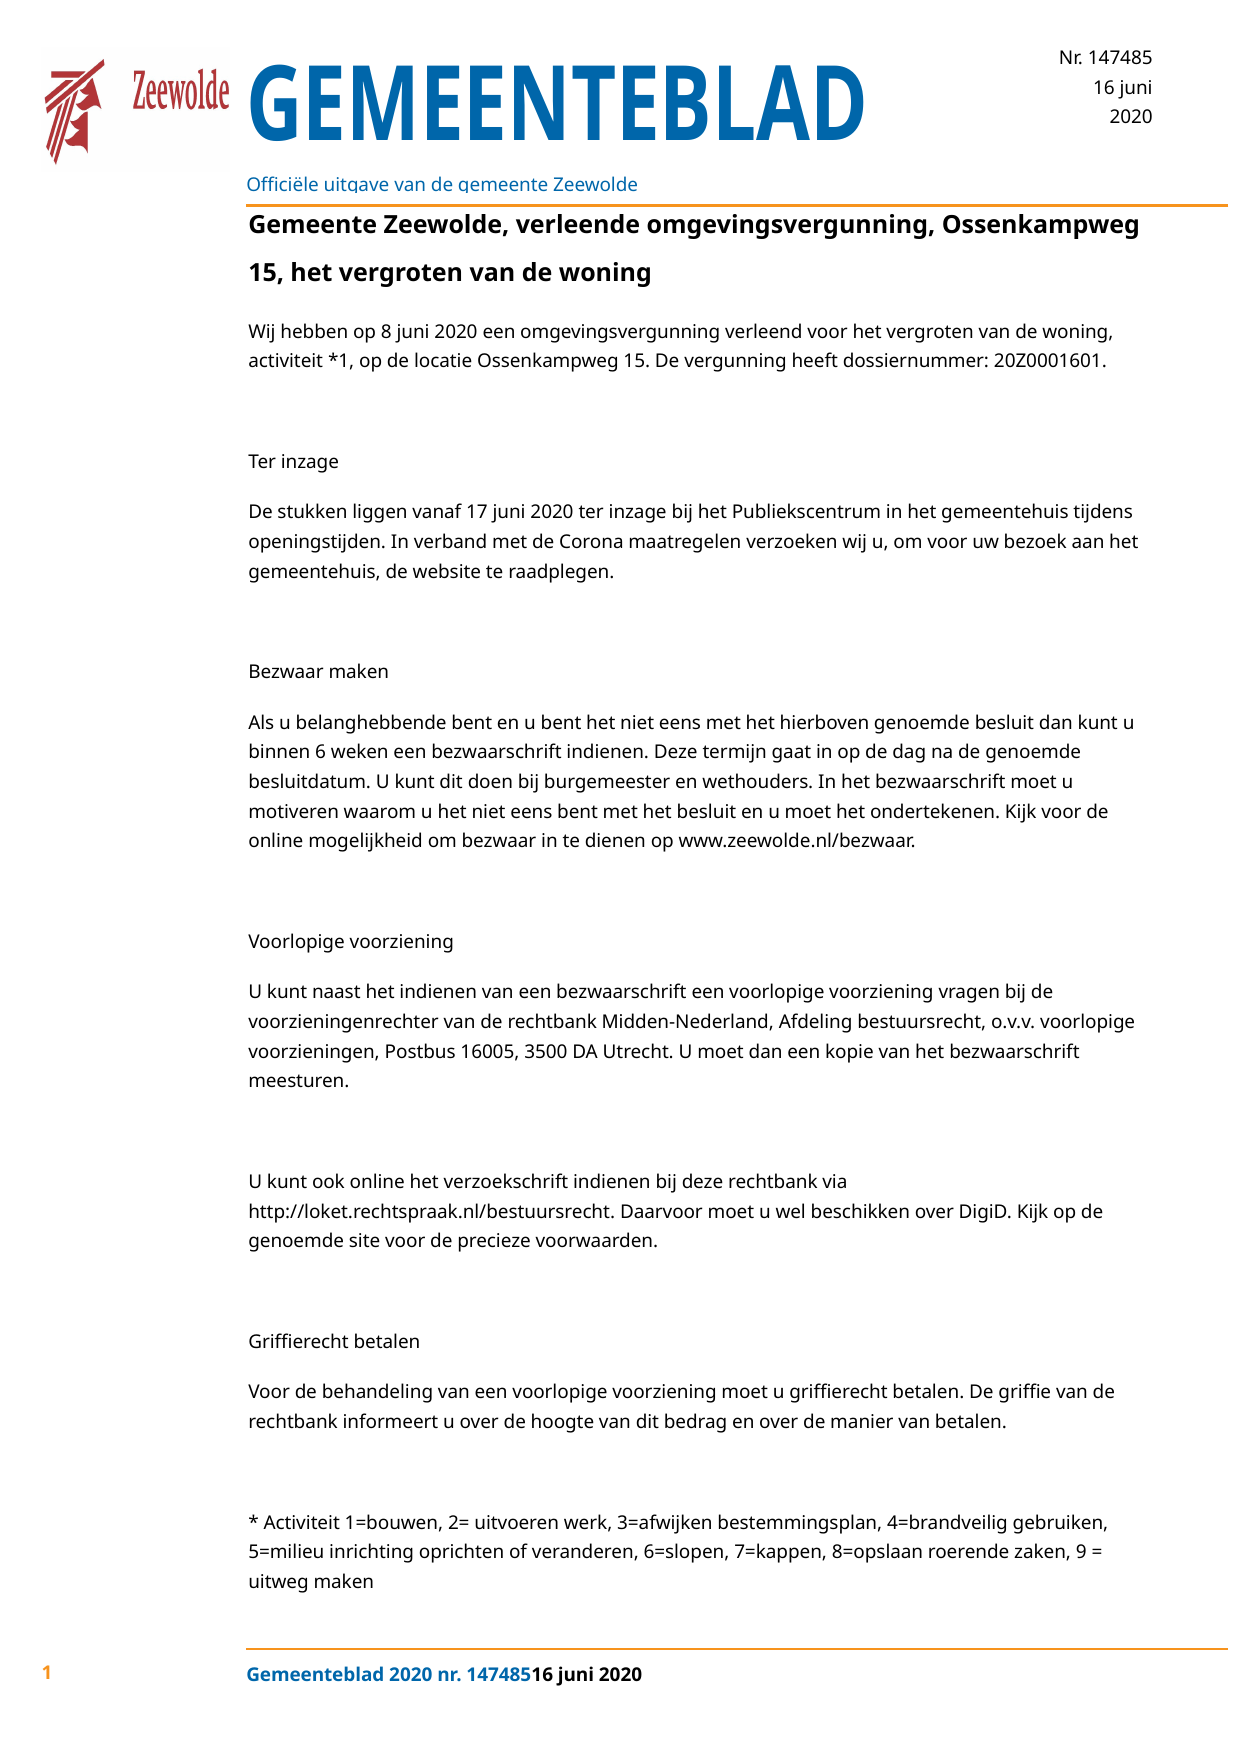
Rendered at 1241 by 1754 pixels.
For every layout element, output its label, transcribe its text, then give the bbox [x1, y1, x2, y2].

text U kunt ook online het verzoekschrift indienen bij deze rechtbank via http://loket.rechtspraak.nl/bestuursrecht. Daarvoor moet u wel beschikken over DigiD. Kijk op de genoemde site voor de precieze voorwaarden. [248, 1168, 1152, 1253]
text * Activiteit 1=bouwen, 2= uitvoeren werk, 3=afwijken bestemmingsplan, 4=brandveilig gebruiken, 5=milieu inrichting oprichten of veranderen, 6=slopen, 7=kappen, 8=opslaan roerende zaken, 9 = uitweg maken [248, 1509, 1152, 1594]
picture [41, 47, 231, 172]
text Wij hebben op 8 juni 2020 een omgevingsvergunning verleend voor het vergroten van de woning, activiteit *1, op de locatie Ossenkampweg 15. De vergunning heeft dossiernummer: 20Z0001601. [248, 318, 1152, 373]
text De stukken liggen vanaf 17 juni 2020 ter inzage bij het Publiekscentrum in het gemeentehuis tijdens openingstijden. In verband met de Corona maatregelen verzoeken wij u, om voor uw bezoek aan het gemeentehuis, de website te raadplegen. [248, 499, 1152, 584]
text U kunt naast het indienen van een bezwaarschrift een voorlopige voorziening vragen bij de voorzieningenrechter van de rechtbank Midden-Nederland, Afdeling bestuursrecht, o.v.v. voorlopige voorzieningen, Postbus 16005, 3500 DA Utrecht. U moet dan een kopie van het bezwaarschrift meesturen. [248, 979, 1152, 1093]
text Bezwaar maken [248, 659, 1152, 684]
text Voor de behandeling van een voorlopige voorziening moet u griffierecht betalen. De griffie van de rechtbank informeert u over de hoogte van dit bedrag en over de manier van betalen. [248, 1379, 1152, 1434]
text Gemeente Zeewolde, verleende omgevingsvergunning, Ossenkampweg 15, het vergroten van de woning [248, 207, 1152, 288]
text Griffierecht betalen [248, 1328, 1152, 1354]
text Als u belanghebbende bent en u bent het niet eens met het hierboven genoemde besluit dan kunt u binnen 6 weken een bezwaarschrift indienen. Deze termijn gaat in op de dag na de genoemde besluitdatum. U kunt dit doen bij burgemeester en wethouders. In het bezwaarschrift moet u motiveren waarom u het niet eens bent met het besluit en u moet het ondertekenen. Kijk voor de online mogelijkheid om bezwaar in te dienen op www.zeewolde.nl/bezwaar. [248, 709, 1152, 853]
text Ter inzage [248, 448, 1152, 474]
text Voorlopige voorziening [248, 928, 1152, 954]
